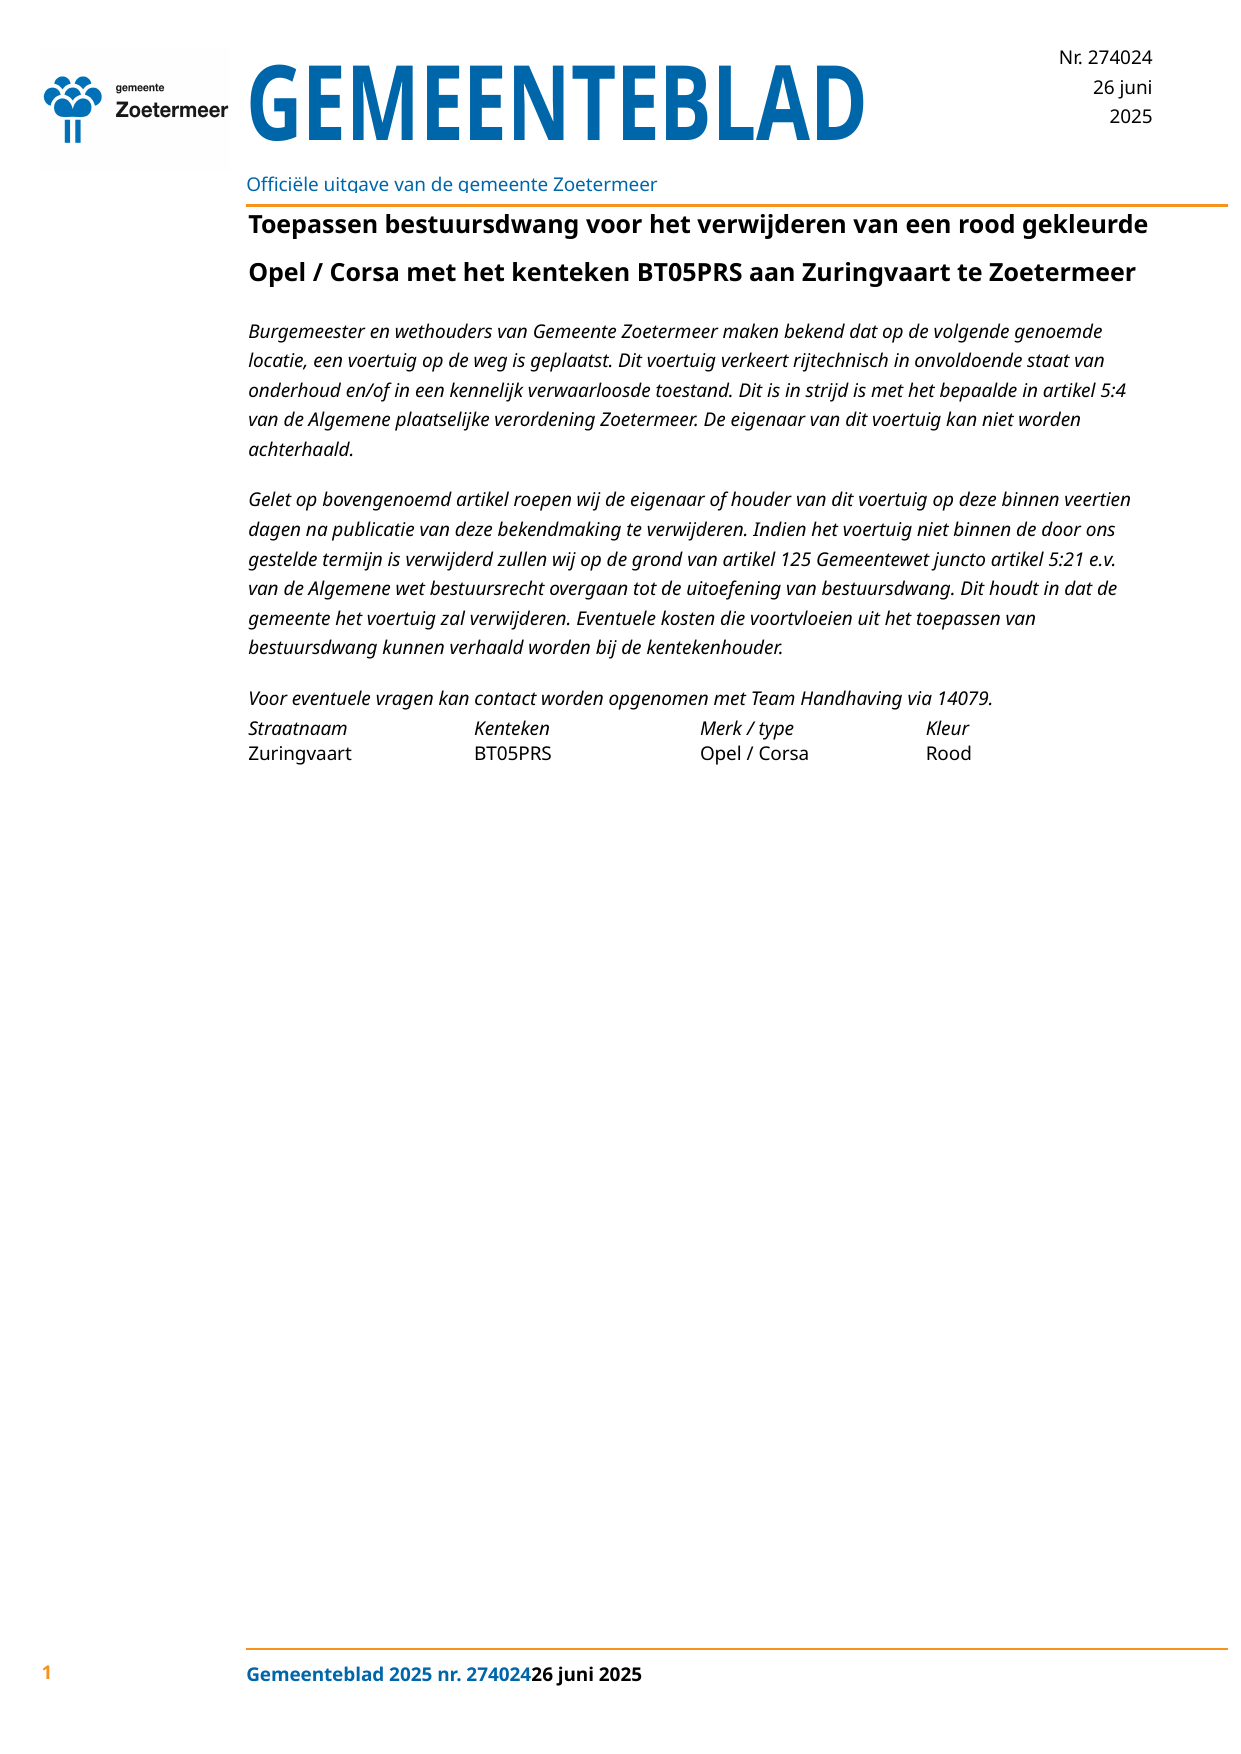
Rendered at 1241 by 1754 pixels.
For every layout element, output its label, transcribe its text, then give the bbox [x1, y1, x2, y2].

table_header Kenteken [474, 715, 700, 740]
text Gelet op bovengenoemd artikel roepen wij de eigenaar of houder van dit voertuig op deze binnen veertien dagen na publicatie van deze bekendmaking te verwijderen. Indien het voertuig niet binnen de door ons gestelde termijn is verwijderd zullen wij op de grond van artikel 125 Gemeentewet juncto artikel 5:21 e.v. van de Algemene wet bestuursrecht overgaan tot de uitoefening van bestuursdwang. Dit houdt in dat de gemeente het voertuig zal verwijderen. Eventuele kosten die voortvloeien uit het toepassen van bestuursdwang kunnen verhaald worden bij de kentekenhouder. [248, 487, 1152, 660]
text Toepassen bestuursdwang voor het verwijderen van een rood gekleurde Opel / Corsa met het kenteken BT05PRS aan Zuringvaart te Zoetermeer [248, 207, 1152, 288]
table_cell Rood [926, 740, 1152, 766]
text Burgemeester en wethouders van Gemeente Zoetermeer maken bekend dat op de volgende genoemde locatie, een voertuig op de weg is geplaatst. Dit voertuig verkeert rijtechnisch in onvoldoende staat van onderhoud en/of in een kennelijk verwaarloosde toestand. Dit is in strijd is met het bepaalde in artikel 5:4 van de Algemene plaatselijke verordening Zoetermeer. De eigenaar van dit voertuig kan niet worden achterhaald. [248, 318, 1152, 462]
text Voor eventuele vragen kan contact worden opgenomen met Team Handhaving via 14079. [248, 685, 1152, 711]
table_cell Opel / Corsa [700, 740, 926, 766]
table_header Merk / type [700, 715, 926, 740]
table_cell Zuringvaart [248, 740, 474, 766]
table_cell BT05PRS [474, 740, 700, 766]
table_header Kleur [926, 715, 1152, 740]
picture [41, 47, 231, 172]
table_header Straatnaam [248, 715, 474, 740]
